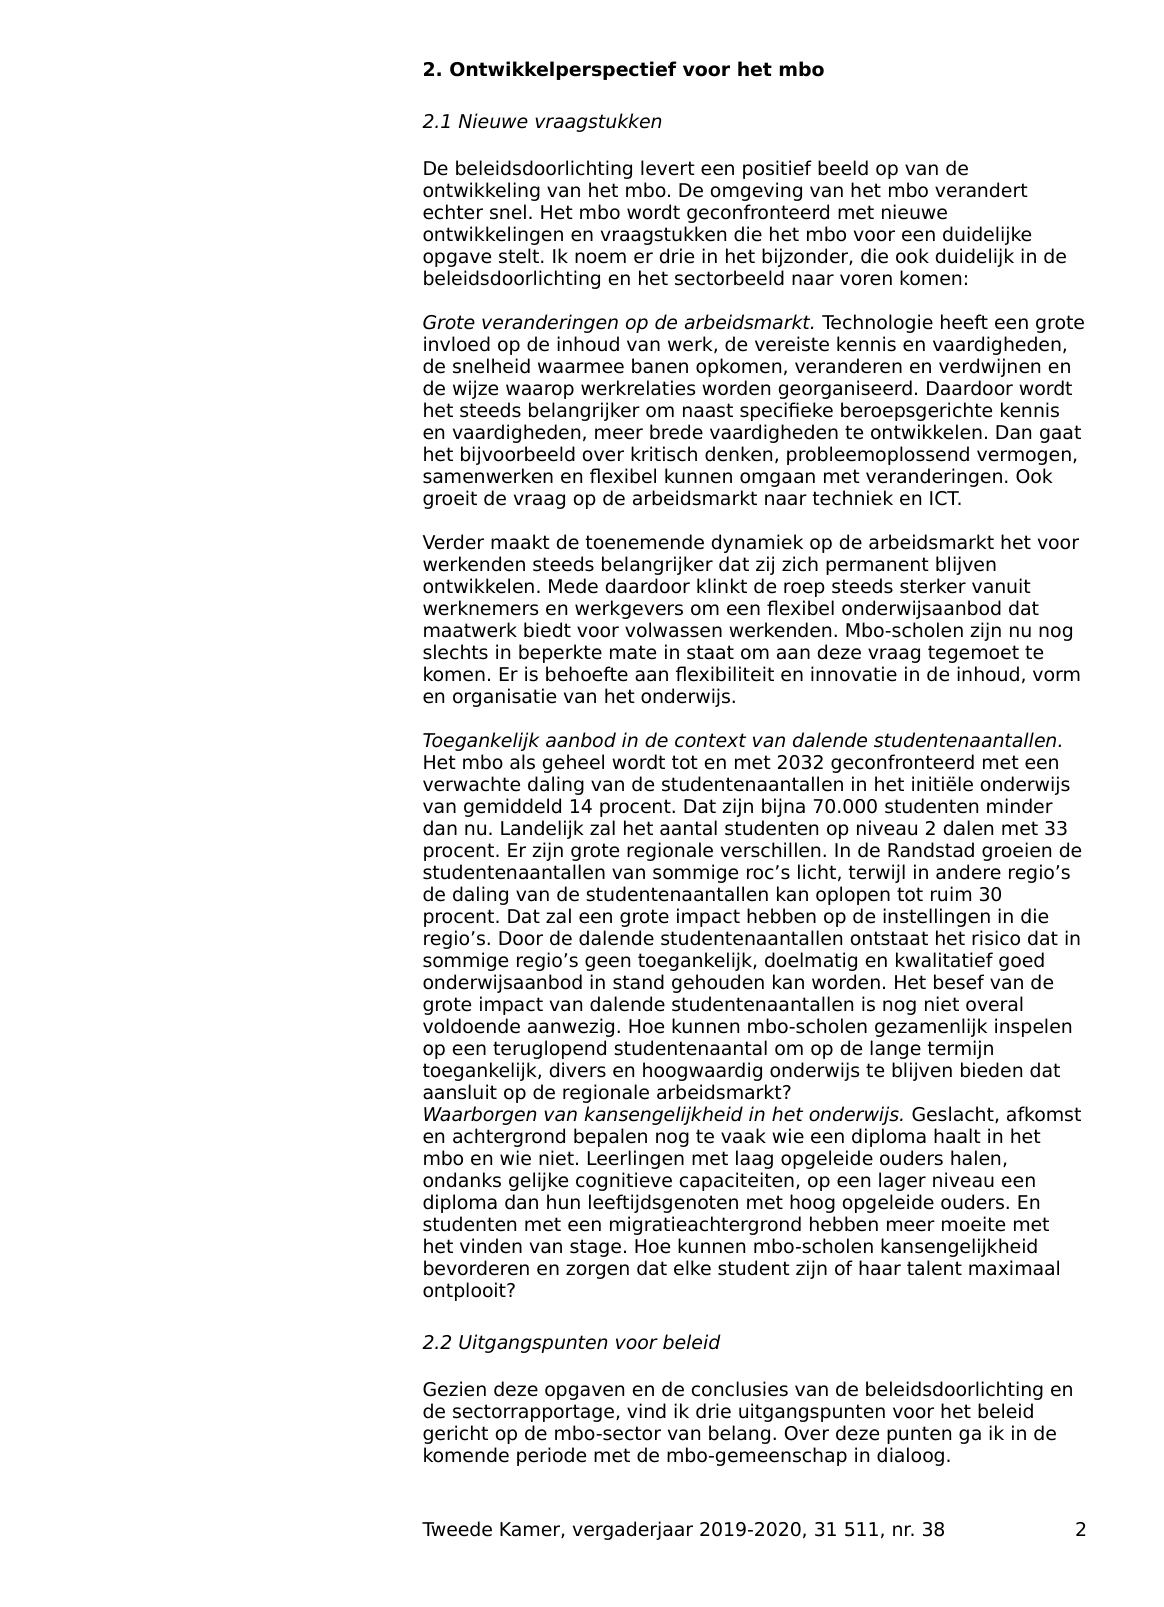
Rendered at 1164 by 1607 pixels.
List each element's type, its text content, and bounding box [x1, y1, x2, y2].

text De beleidsdoorlichting levert een positief beeld op van de ontwikkeling van het mbo. De omgeving van het mbo verandert echter snel. Het mbo wordt geconfronteerd met nieuwe ontwikkelingen en vraagstukken die het mbo voor een duidelijke opgave stelt. Ik noem er drie in het bijzonder, die ook duidelijk in de beleidsdoorlichting en het sectorbeeld naar voren komen: [422, 158, 1087, 290]
text Waarborgen van kansengelijkheid in het onderwijs. Geslacht, afkomst en achtergrond bepalen nog te vaak wie een diploma haalt in het mbo en wie niet. Leerlingen met laag opgeleide ouders halen, ondanks gelijke cognitieve capaciteiten, op een lager niveau een diploma dan hun leeftijdsgenoten met hoog opgeleide ouders. En studenten met een migratieachtergrond hebben meer moeite met het vinden van stage. Hoe kunnen mbo-scholen kansengelijkheid bevorderen en zorgen dat elke student zijn of haar talent maximaal ontplooit? [422, 1104, 1087, 1302]
text Toegankelijk aanbod in de context van dalende studentenaantallen. Het mbo als geheel wordt tot en met 2032 geconfronteerd met een verwachte daling van de studentenaantallen in het initiële onderwijs van gemiddeld 14 procent. Dat zijn bijna 70.000 studenten minder dan nu. Landelijk zal het aantal studenten op niveau 2 dalen met 33 procent. Er zijn grote regionale verschillen. In de Randstad groeien de studentenaantallen van sommige roc’s licht, terwijl in andere regio’s de daling van de studentenaantallen kan oplopen tot ruim 30 procent. Dat zal een grote impact hebben op de instellingen in die regio’s. Door de dalende studentenaantallen ontstaat het risico dat in sommige regio’s geen toegankelijk, doelmatig en kwalitatief goed onderwijsaanbod in stand gehouden kan worden. Het besef van de grote impact van dalende studentenaantallen is nog niet overal voldoende aanwezig. Hoe kunnen mbo-scholen gezamenlijk inspelen op een teruglopend studentenaantal om op de lange termijn toegankelijk, divers en hoogwaardig onderwijs te blijven bieden dat aansluit op de regionale arbeidsmarkt? [422, 730, 1087, 1104]
subtitle 2. Ontwikkelperspectief voor het mbo [422, 59, 1087, 81]
subtitle 2.1 Nieuwe vraagstukken [422, 111, 1087, 133]
text Gezien deze opgaven en de conclusies van de beleidsdoorlichting en de sectorrapportage, vind ik drie uitgangspunten voor het beleid gericht op de mbo-sector van belang. Over deze punten ga ik in de komende periode met de mbo-gemeenschap in dialoog. [422, 1378, 1087, 1466]
text Grote veranderingen op de arbeidsmarkt. Technologie heeft een grote invloed op de inhoud van werk, de vereiste kennis en vaardigheden, de snelheid waarmee banen opkomen, veranderen en verdwijnen en de wijze waarop werkrelaties worden georganiseerd. Daardoor wordt het steeds belangrijker om naast specifieke beroepsgerichte kennis en vaardigheden, meer brede vaardigheden te ontwikkelen. Dan gaat het bijvoorbeeld over kritisch denken, probleemoplossend vermogen, samenwerken en flexibel kunnen omgaan met veranderingen. Ook groeit de vraag op de arbeidsmarkt naar techniek en ICT. [422, 312, 1087, 510]
subtitle 2.2 Uitgangspunten voor beleid [422, 1332, 1087, 1353]
text Verder maakt de toenemende dynamiek op de arbeidsmarkt het voor werkenden steeds belangrijker dat zij zich permanent blijven ontwikkelen. Mede daardoor klinkt de roep steeds sterker vanuit werknemers en werkgevers om een flexibel onderwijsaanbod dat maatwerk biedt voor volwassen werkenden. Mbo-scholen zijn nu nog slechts in beperkte mate in staat om aan deze vraag tegemoet te komen. Er is behoefte aan flexibiliteit en innovatie in de inhoud, vorm en organisatie van het onderwijs. [422, 532, 1087, 708]
